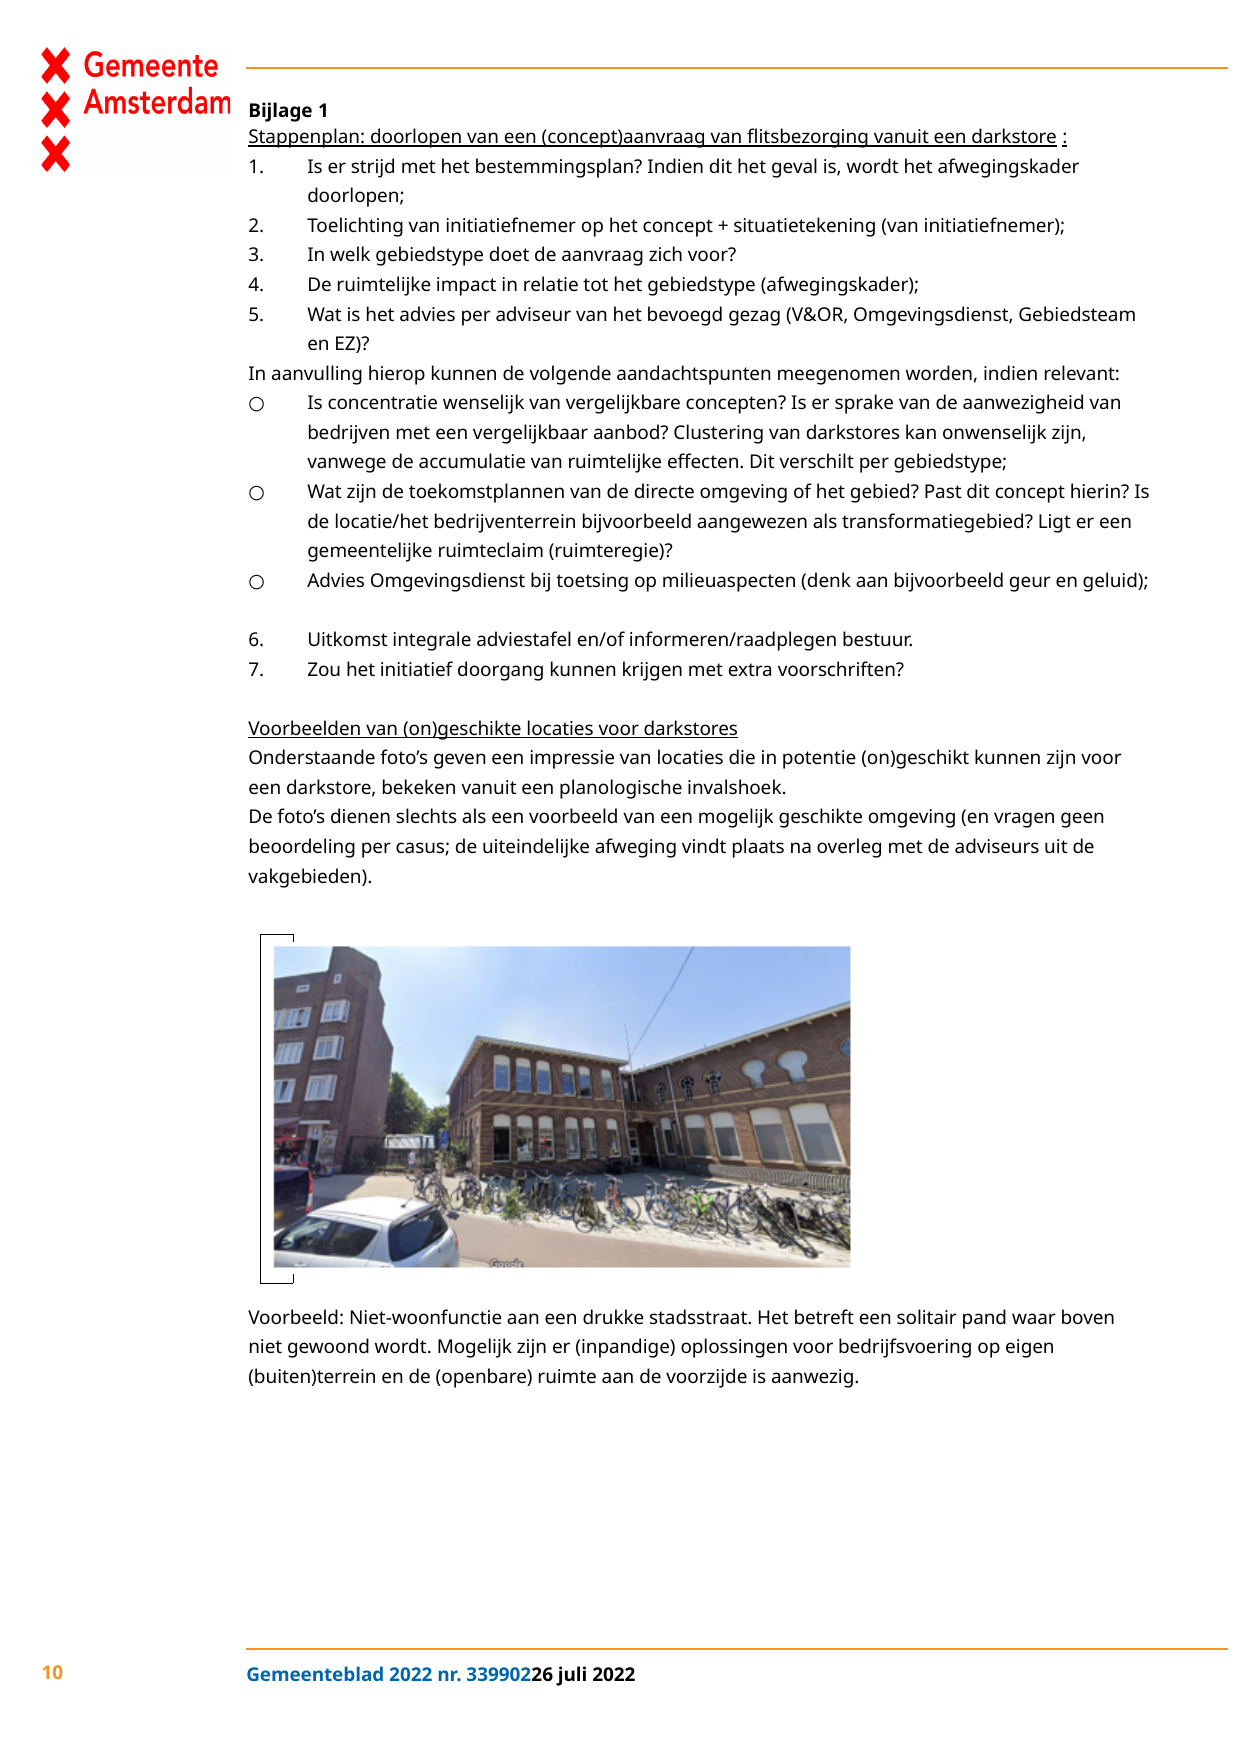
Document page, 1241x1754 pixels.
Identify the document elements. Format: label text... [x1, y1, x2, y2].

list Wat is het advies per adviseur van het bevoegd gezag (V&OR, Omgevingsdienst, Gebiedsteam en EZ)? [248, 301, 1152, 356]
list Zou het initiatief doorgang kunnen krijgen met extra voorschriften? [248, 656, 1152, 682]
list Is er strijd met het bestemmingsplan? Indien dit het geval is, wordt het afwegingskader doorlopen; [248, 153, 1152, 208]
list Wat zijn de toekomstplannen van de directe omgeving of het gebied? Past dit concept hierin? Is de locatie/het bedrijventerrein bijvoorbeeld aangewezen als transformatiegebied? Ligt er een gemeentelijke ruimteclaim (ruimteregie)? [248, 478, 1152, 563]
list Is concentratie wenselijk van vergelijkbare concepten? Is er sprake van de aanwezigheid van bedrijven met een vergelijkbaar aanbod? Clustering van darkstores kan onwenselijk zijn, vanwege de accumulatie van ruimtelijke effecten. Dit verschilt per gebiedstype; [248, 389, 1152, 474]
text Stappenplan: doorlopen van een (concept)aanvraag van flitsbezorging vanuit een darkstore : [248, 123, 1152, 149]
list Uitkomst integrale adviestafel en/of informeren/raadplegen bestuur. [248, 626, 1152, 652]
list Advies Omgevingsdienst bij toetsing op milieuaspecten (denk aan bijvoorbeeld geur en geluid); [248, 567, 1152, 593]
list In welk gebiedstype doet de aanvraag zich voor? [248, 242, 1152, 267]
picture [41, 47, 231, 172]
picture [268, 942, 860, 1274]
list De ruimtelijke impact in relatie tot het gebiedstype (afwegingskader); [248, 271, 1152, 297]
text De foto’s dienen slechts als een voorbeeld van een mogelijk geschikte omgeving (en vragen geen beoordeling per casus; de uiteindelijke afweging vindt plaats na overleg met de adviseurs uit de vakgebieden). [248, 804, 1152, 889]
text Voorbeelden van (on)geschikte locaties voor darkstores [248, 715, 1152, 741]
text Bijlage 1 [248, 95, 1152, 123]
text Voorbeeld: Niet-woonfunctie aan een drukke stadsstraat. Het betreft een solitair pand waar boven niet gewoond wordt. Mogelijk zijn er (inpandige) oplossingen voor bedrijfsvoering op eigen (buiten)terrein en de (openbare) ruimte aan de voorzijde is aanwezig. [248, 1304, 1152, 1389]
text Onderstaande foto’s geven een impressie van locaties die in potentie (on)geschikt kunnen zijn voor een darkstore, bekeken vanuit een planologische invalshoek. [248, 744, 1152, 800]
list Toelichting van initiatiefnemer op het concept + situatietekening (van initiatiefnemer); [248, 212, 1152, 238]
text In aanvulling hierop kunnen de volgende aandachtspunten meegenomen worden, indien relevant: [248, 360, 1152, 386]
